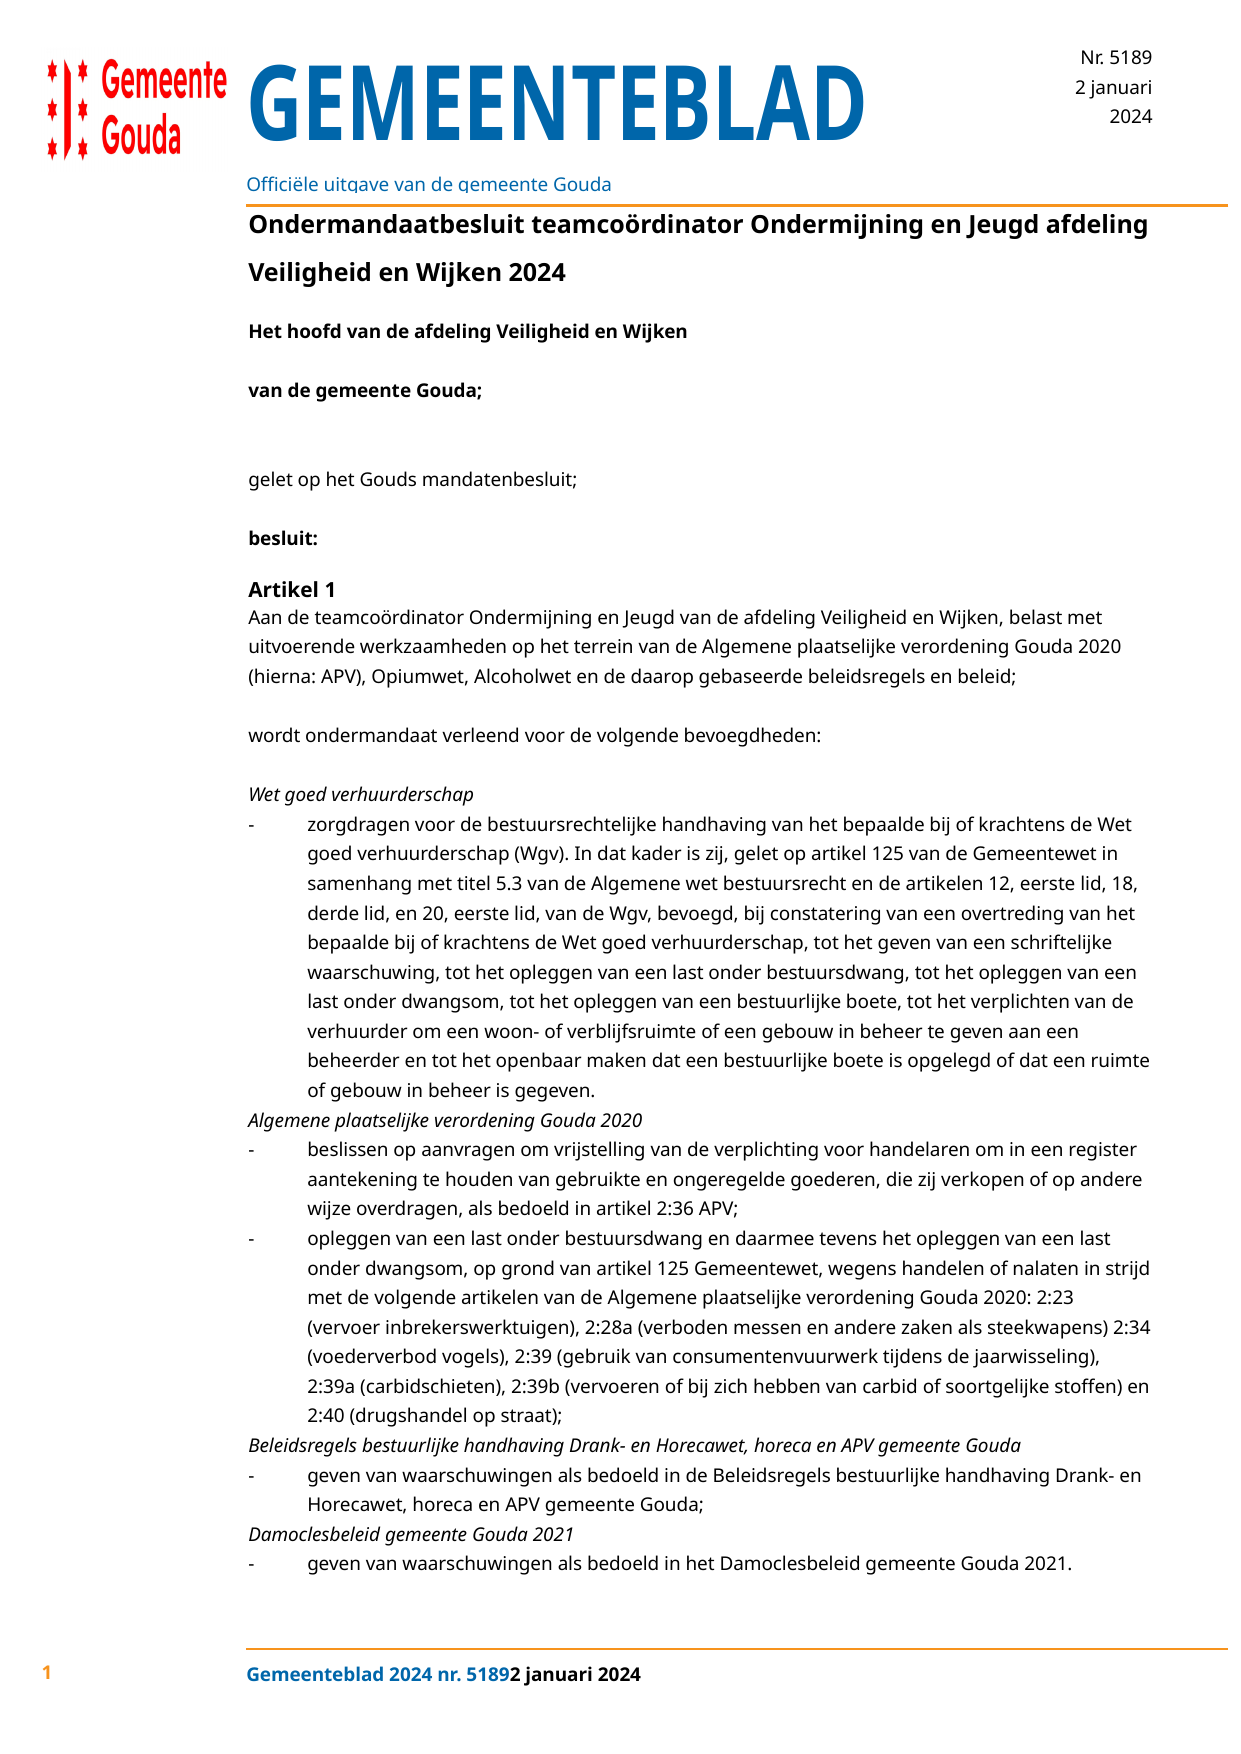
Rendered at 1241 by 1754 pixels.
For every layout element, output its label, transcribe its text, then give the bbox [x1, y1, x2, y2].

list geven van waarschuwingen als bedoeld in de Beleidsregels bestuurlijke handhaving Drank- en Horecawet, horeca en APV gemeente Gouda; [248, 1462, 1152, 1517]
list beslissen op aanvragen om vrijstelling van de verplichting voor handelaren om in een register aantekening te houden van gebruikte en ongeregelde goederen, die zij verkopen of op andere wijze overdragen, als bedoeld in artikel 2:36 APV; [248, 1136, 1152, 1221]
text Damoclesbeleid gemeente Gouda 2021 [248, 1521, 1152, 1547]
text Aan de teamcoördinator Ondermijning en Jeugd van de afdeling Veiligheid en Wijken, belast met uitvoerende werkzaamheden op het terrein van de Algemene plaatselijke verordening Gouda 2020 (hierna: APV), Opiumwet, Alcoholwet en de daarop gebaseerde beleidsregels en beleid; [248, 604, 1152, 689]
text Beleidsregels bestuurlijke handhaving Drank- en Horecawet, horeca en APV gemeente Gouda [248, 1432, 1152, 1458]
picture [41, 47, 231, 172]
text wordt ondermandaat verleend voor de volgende bevoegdheden: [248, 722, 1152, 748]
list opleggen van een last onder bestuursdwang en daarmee tevens het opleggen van een last onder dwangsom, op grond van artikel 125 Gemeentewet, wegens handelen of nalaten in strijd met de volgende artikelen van de Algemene plaatselijke verordening Gouda 2020: 2:23 (vervoer inbrekerswerktuigen), 2:28a (verboden messen en andere zaken als steekwapens) 2:34 (voederverbod vogels), 2:39 (gebruik van consumentenvuurwerk tijdens de jaarwisseling), 2:39a (carbidschieten), 2:39b (vervoeren of bij zich hebben van carbid of soortgelijke stoffen) en 2:40 (drugshandel op straat); [248, 1225, 1152, 1428]
text Wet goed verhuurderschap [248, 781, 1152, 807]
list zorgdragen voor de bestuursrechtelijke handhaving van het bepaalde bij of krachtens de Wet goed verhuurderschap (Wgv). In dat kader is zij, gelet op artikel 125 van de Gemeentewet in samenhang met titel 5.3 van de Algemene wet bestuursrecht en de artikelen 12, eerste lid, 18, derde lid, en 20, eerste lid, van de Wgv, bevoegd, bij constatering van een overtreding van het bepaalde bij of krachtens de Wet goed verhuurderschap, tot het geven van een schriftelijke waarschuwing, tot het opleggen van een last onder bestuursdwang, tot het opleggen van een last onder dwangsom, tot het opleggen van een bestuurlijke boete, tot het verplichten van de verhuurder om een woon- of verblijfsruimte of een gebouw in beheer te geven aan een beheerder en tot het openbaar maken dat een bestuurlijke boete is opgelegd of dat een ruimte of gebouw in beheer is gegeven. [248, 811, 1152, 1103]
text besluit: [248, 525, 1152, 551]
text gelet op het Gouds mandatenbesluit; [248, 466, 1152, 492]
text Het hoofd van de afdeling Veiligheid en Wijken [248, 318, 1152, 344]
list geven van waarschuwingen als bedoeld in het Damoclesbeleid gemeente Gouda 2021. [248, 1551, 1152, 1576]
text Artikel 1 [248, 575, 1152, 604]
text Algemene plaatselijke verordening Gouda 2020 [248, 1107, 1152, 1132]
text Ondermandaatbesluit teamcoördinator Ondermijning en Jeugd afdeling Veiligheid en Wijken 2024 [248, 207, 1152, 288]
text van de gemeente Gouda; [248, 377, 1152, 403]
